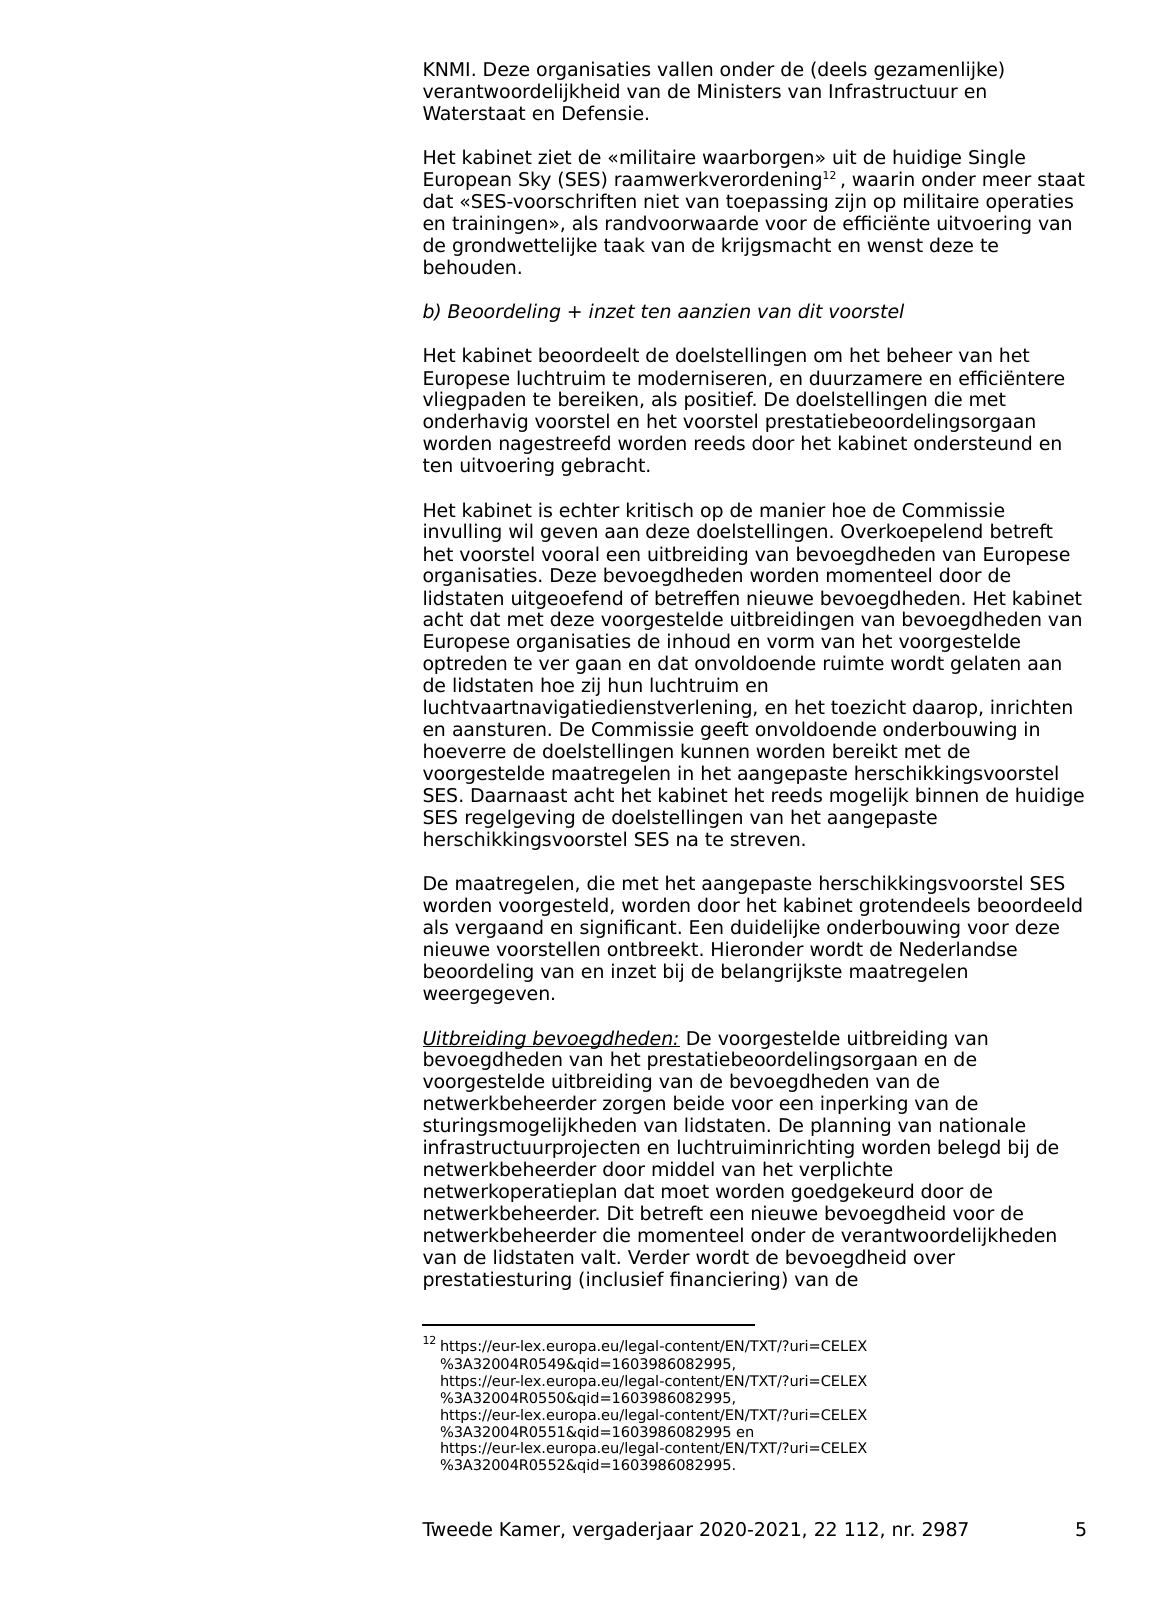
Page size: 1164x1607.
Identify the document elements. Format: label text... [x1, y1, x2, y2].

text https://eur-lex.europa.eu/legal-content/EN/TXT/?uri=CELEX%3A32004R0549&qid=1603986082995, https://eur-lex.europa.eu/legal-content/EN/TXT/?uri=CELEX%3A32004R0550&qid=1603986082995, https://eur-lex.europa.eu/legal-content/EN/TXT/?uri=CELEX%3A32004R0551&qid=1603986082995 en https://eur-lex.europa.eu/legal-content/EN/TXT/?uri=CELEX%3A32004R0552&qid=1603986082995. [422, 1334, 1087, 1474]
text Uitbreiding bevoegdheden: De voorgestelde uitbreiding van bevoegdheden van het prestatiebeoordelingsorgaan en de voorgestelde uitbreiding van de bevoegdheden van de netwerkbeheerder zorgen beide voor een inperking van de sturingsmogelijkheden van lidstaten. De planning van nationale infrastructuurprojecten en luchtruiminrichting worden belegd bij de netwerkbeheerder door middel van het verplichte netwerkoperatieplan dat moet worden goedgekeurd door de netwerkbeheerder. Dit betreft een nieuwe bevoegdheid voor de netwerkbeheerder die momenteel onder de verantwoordelijkheden van de lidstaten valt. Verder wordt de bevoegdheid over prestatiesturing (inclusief financiering) van de [422, 1027, 1087, 1291]
text KNMI. Deze organisaties vallen onder de (deels gezamenlijke) verantwoordelijkheid van de Ministers van Infrastructuur en Waterstaat en Defensie. [422, 59, 1087, 125]
text Het kabinet beoordeelt de doelstellingen om het beheer van het Europese luchtruim te moderniseren, en duurzamere en efficiëntere vliegpaden te bereiken, als positief. De doelstellingen die met onderhavig voorstel en het voorstel prestatiebeoordelingsorgaan worden nagestreefd worden reeds door het kabinet ondersteund en ten uitvoering gebracht. [422, 345, 1087, 477]
text De maatregelen, die met het aangepaste herschikkingsvoorstel SES worden voorgesteld, worden door het kabinet grotendeels beoordeeld als vergaand en significant. Een duidelijke onderbouwing voor deze nieuwe voorstellen ontbreekt. Hieronder wordt de Nederlandse beoordeling van en inzet bij de belangrijkste maatregelen weergegeven. [422, 873, 1087, 1005]
subtitle b) Beoordeling + inzet ten aanzien van dit voorstel [422, 301, 1087, 323]
text Het kabinet is echter kritisch op de manier hoe de Commissie invulling wil geven aan deze doelstellingen. Overkoepelend betreft het voorstel vooral een uitbreiding van bevoegdheden van Europese organisaties. Deze bevoegdheden worden momenteel door de lidstaten uitgeoefend of betreffen nieuwe bevoegdheden. Het kabinet acht dat met deze voorgestelde uitbreidingen van bevoegdheden van Europese organisaties de inhoud en vorm van het voorgestelde optreden te ver gaan en dat onvoldoende ruimte wordt gelaten aan de lidstaten hoe zij hun luchtruim en luchtvaartnavigatiedienstverlening, en het toezicht daarop, inrichten en aansturen. De Commissie geeft onvoldoende onderbouwing in hoeverre de doelstellingen kunnen worden bereikt met de voorgestelde maatregelen in het aangepaste herschikkingsvoorstel SES. Daarnaast acht het kabinet het reeds mogelijk binnen de huidige SES regelgeving de doelstellingen van het aangepaste herschikkingsvoorstel SES na te streven. [422, 499, 1087, 851]
text Het kabinet ziet de «militaire waarborgen» uit de huidige Single European Sky (SES) raamwerkverordening, waarin onder meer staat dat «SES-voorschriften niet van toepassing zijn op militaire operaties en trainingen», als randvoorwaarde voor de efficiënte uitvoering van de grondwettelijke taak van de krijgsmacht en wenst deze te behouden. [422, 147, 1087, 279]
